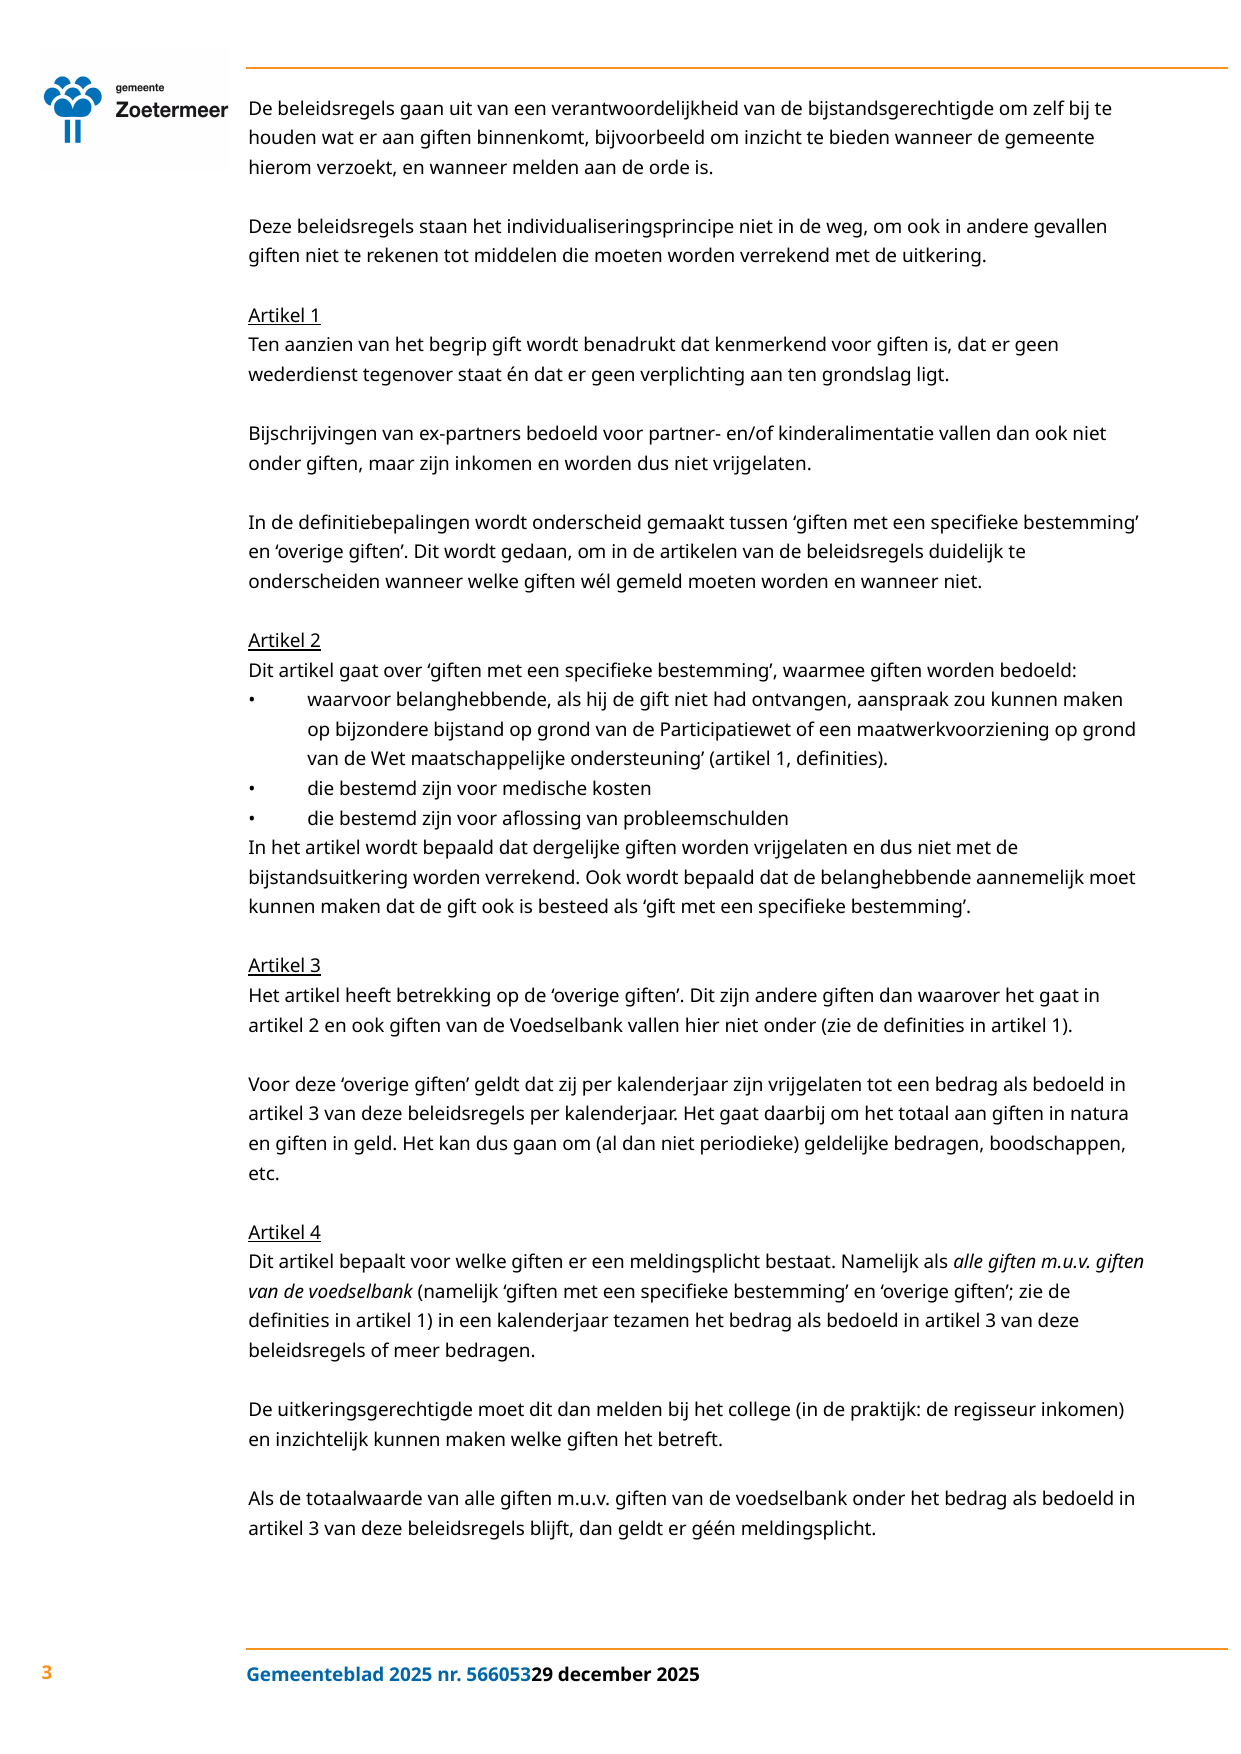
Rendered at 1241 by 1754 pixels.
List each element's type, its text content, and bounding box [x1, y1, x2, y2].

list waarvoor belanghebbende, als hij de gift niet had ontvangen, aanspraak zou kunnen maken op bijzondere bijstand op grond van de Participatiewet of een maatwerkvoorziening op grond van de Wet maatschappelijke ondersteuning’ (artikel 1, definities). [248, 686, 1152, 771]
text Artikel 1 [248, 302, 1152, 328]
text Dit artikel bepaalt voor welke giften er een meldingsplicht bestaat. Namelijk als alle giften m.u.v. giften van de voedselbank (namelijk ‘giften met een specifieke bestemming’ en ‘overige giften’; zie de definities in artikel 1) in een kalenderjaar tezamen het bedrag als bedoeld in artikel 3 van deze beleidsregels of meer bedragen. [248, 1248, 1152, 1363]
text Als de totaalwaarde van alle giften m.u.v. giften van de voedselbank onder het bedrag als bedoeld in artikel 3 van deze beleidsregels blijft, dan geldt er géén meldingsplicht. [248, 1485, 1152, 1541]
text De beleidsregels gaan uit van een verantwoordelijkheid van de bijstandsgerechtigde om zelf bij te houden wat er aan giften binnenkomt, bijvoorbeeld om inzicht te bieden wanneer de gemeente hierom verzoekt, en wanneer melden aan de orde is. [248, 95, 1152, 180]
list die bestemd zijn voor medische kosten [248, 775, 1152, 801]
text Deze beleidsregels staan het individualiseringsprincipe niet in de weg, om ook in andere gevallen giften niet te rekenen tot middelen die moeten worden verrekend met de uitkering. [248, 213, 1152, 268]
picture [41, 47, 231, 172]
text In het artikel wordt bepaald dat dergelijke giften worden vrijgelaten en dus niet met de bijstandsuitkering worden verrekend. Ook wordt bepaald dat de belanghebbende aannemelijk moet kunnen maken dat de gift ook is besteed als ‘gift met een specifieke bestemming’. [248, 834, 1152, 919]
text Artikel 3 [248, 953, 1152, 978]
text Artikel 2 [248, 627, 1152, 653]
text Voor deze ‘overige giften’ geldt dat zij per kalenderjaar zijn vrijgelaten tot een bedrag als bedoeld in artikel 3 van deze beleidsregels per kalenderjaar. Het gaat daarbij om het totaal aan giften in natura en giften in geld. Het kan dus gaan om (al dan niet periodieke) geldelijke bedragen, boodschappen, etc. [248, 1071, 1152, 1186]
text Ten aanzien van het begrip gift wordt benadrukt dat kenmerkend voor giften is, dat er geen wederdienst tegenover staat én dat er geen verplichting aan ten grondslag ligt. [248, 331, 1152, 387]
text Artikel 4 [248, 1219, 1152, 1245]
list die bestemd zijn voor aflossing van probleemschulden [248, 805, 1152, 831]
text Dit artikel gaat over ‘giften met een specifieke bestemming’, waarmee giften worden bedoeld: [248, 657, 1152, 683]
text Bijschrijvingen van ex-partners bedoeld voor partner- en/of kinderalimentatie vallen dan ook niet onder giften, maar zijn inkomen en worden dus niet vrijgelaten. [248, 420, 1152, 476]
text In de definitiebepalingen wordt onderscheid gemaakt tussen ‘giften met een specifieke bestemming’ en ‘overige giften’. Dit wordt gedaan, om in de artikelen van de beleidsregels duidelijk te onderscheiden wanneer welke giften wél gemeld moeten worden en wanneer niet. [248, 509, 1152, 594]
text De uitkeringsgerechtigde moet dit dan melden bij het college (in de praktijk: de regisseur inkomen) en inzichtelijk kunnen maken welke giften het betreft. [248, 1396, 1152, 1452]
text Het artikel heeft betrekking op de ‘overige giften’. Dit zijn andere giften dan waarover het gaat in artikel 2 en ook giften van de Voedselbank vallen hier niet onder (zie de definities in artikel 1). [248, 982, 1152, 1038]
